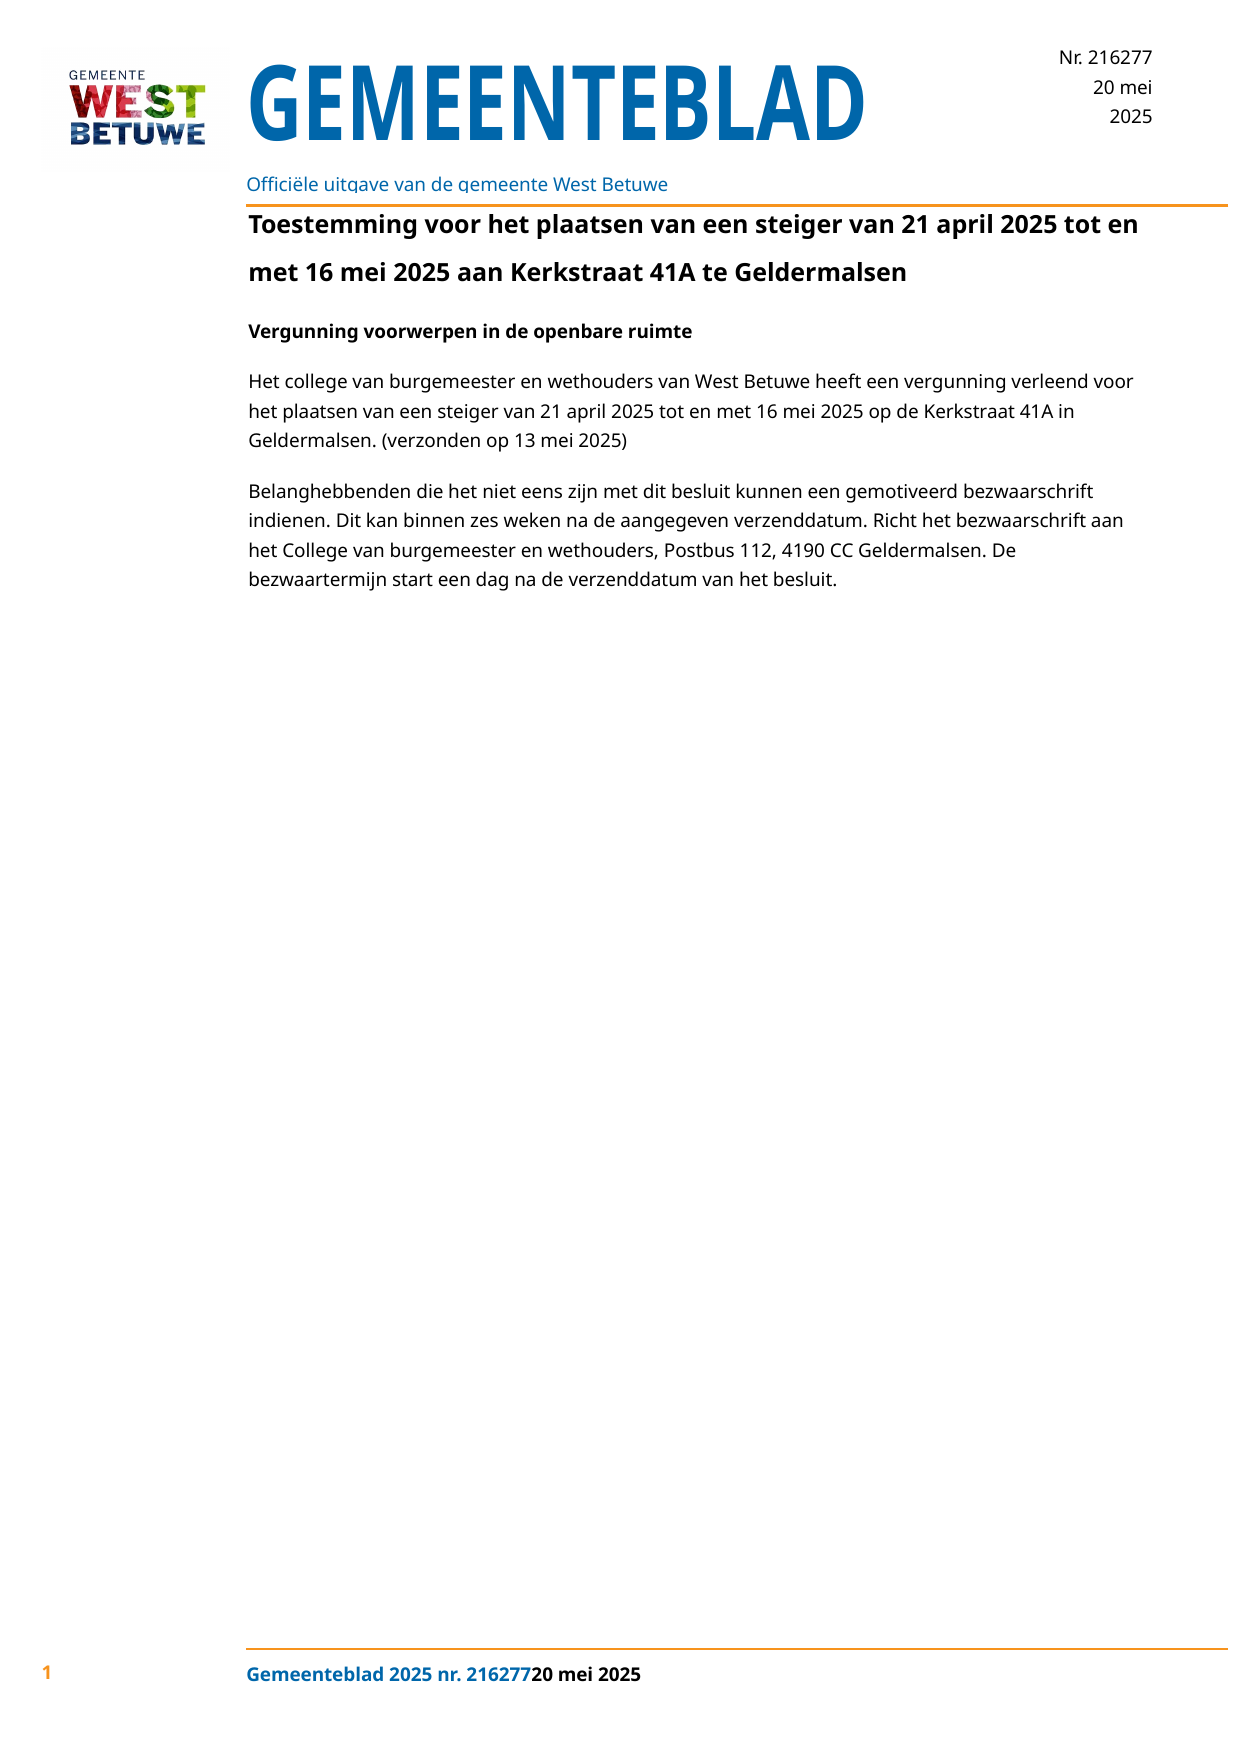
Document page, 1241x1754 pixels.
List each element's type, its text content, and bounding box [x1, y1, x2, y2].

text Belanghebbenden die het niet eens zijn met dit besluit kunnen een gemotiveerd bezwaarschrift indienen. Dit kan binnen zes weken na de aangegeven verzenddatum. Richt het bezwaarschrift aan het College van burgemeester en wethouders, Postbus 112, 4190 CC Geldermalsen. De bezwaartermijn start een dag na de verzenddatum van het besluit. [248, 478, 1152, 592]
text Toestemming voor het plaatsen van een steiger van 21 april 2025 tot en met 16 mei 2025 aan Kerkstraat 41A te Geldermalsen [248, 207, 1152, 288]
text Het college van burgemeester en wethouders van West Betuwe heeft een vergunning verleend voor het plaatsen van een steiger van 21 april 2025 tot en met 16 mei 2025 op de Kerkstraat 41A in Geldermalsen. (verzonden op 13 mei 2025) [248, 368, 1152, 453]
picture [41, 47, 231, 172]
text Vergunning voorwerpen in de openbare ruimte [248, 318, 1152, 344]
